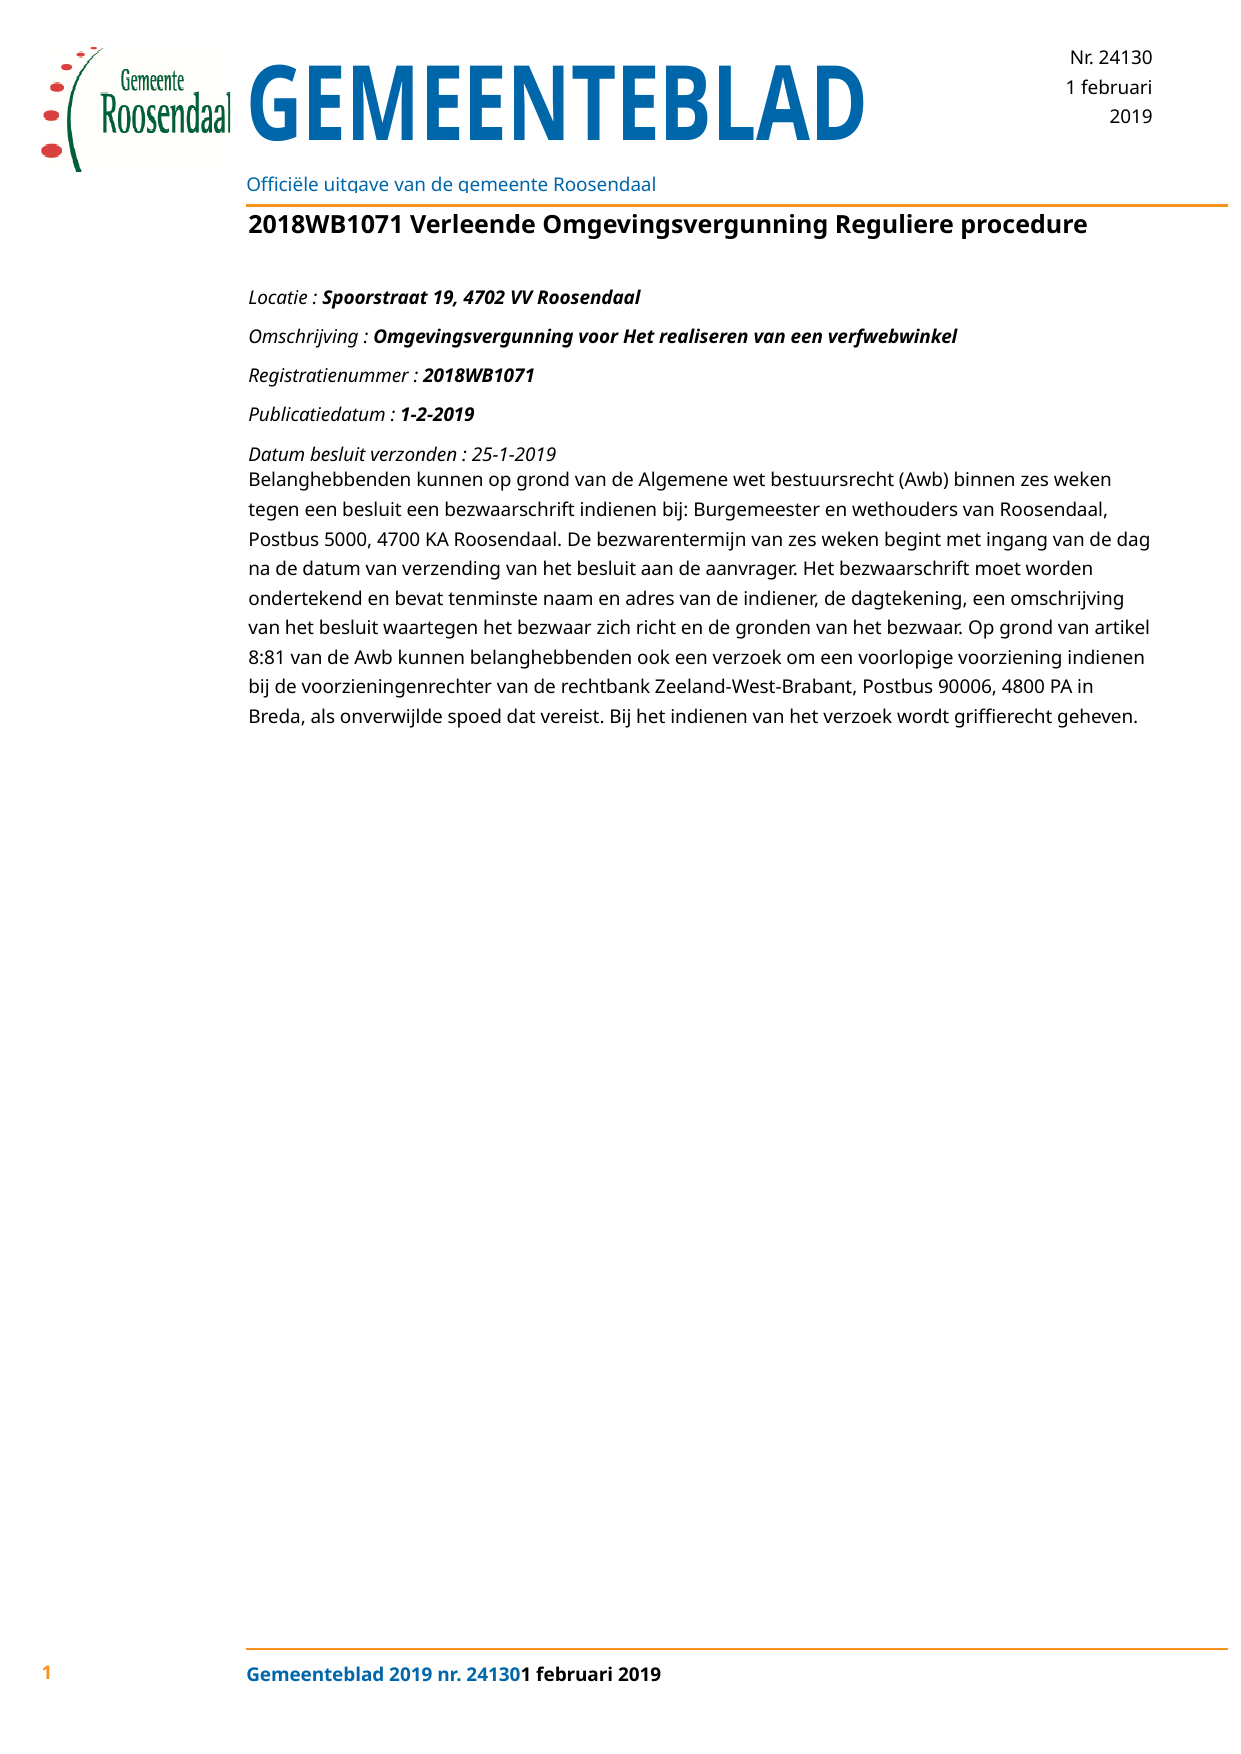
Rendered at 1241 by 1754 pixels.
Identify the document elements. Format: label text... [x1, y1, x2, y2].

text Publicatiedatum : 1-2-2019 [248, 402, 1152, 427]
text Registratienummer : 2018WB1071 [248, 362, 1152, 388]
text 2018WB1071 Verleende Omgevingsvergunning Reguliere procedure [248, 207, 1152, 241]
picture [41, 47, 231, 172]
text Datum besluit verzonden : 25-1-2019 [248, 441, 1152, 467]
text Belanghebbenden kunnen op grond van de Algemene wet bestuursrecht (Awb) binnen zes weken tegen een besluit een bezwaarschrift indienen bij: Burgemeester en wethouders van Roosendaal, Postbus 5000, 4700 KA Roosendaal. De bezwarentermijn van zes weken begint met ingang van de dag na de datum van verzending van het besluit aan de aanvrager. Het bezwaarschrift moet worden ondertekend en bevat tenminste naam en adres van de indiener, de dagtekening, een omschrijving van het besluit waartegen het bezwaar zich richt en de gronden van het bezwaar. Op grond van artikel 8:81 van de Awb kunnen belanghebbenden ook een verzoek om een voorlopige voorziening indienen bij de voorzieningenrechter van de rechtbank Zeeland-West-Brabant, Postbus 90006, 4800 PA in Breda, als onverwijlde spoed dat vereist. Bij het indienen van het verzoek wordt griffierecht geheven. [248, 467, 1152, 729]
text Omschrijving : Omgevingsvergunning voor Het realiseren van een verfwebwinkel [248, 323, 1152, 349]
text Locatie : Spoorstraat 19, 4702 VV Roosendaal [248, 284, 1152, 309]
